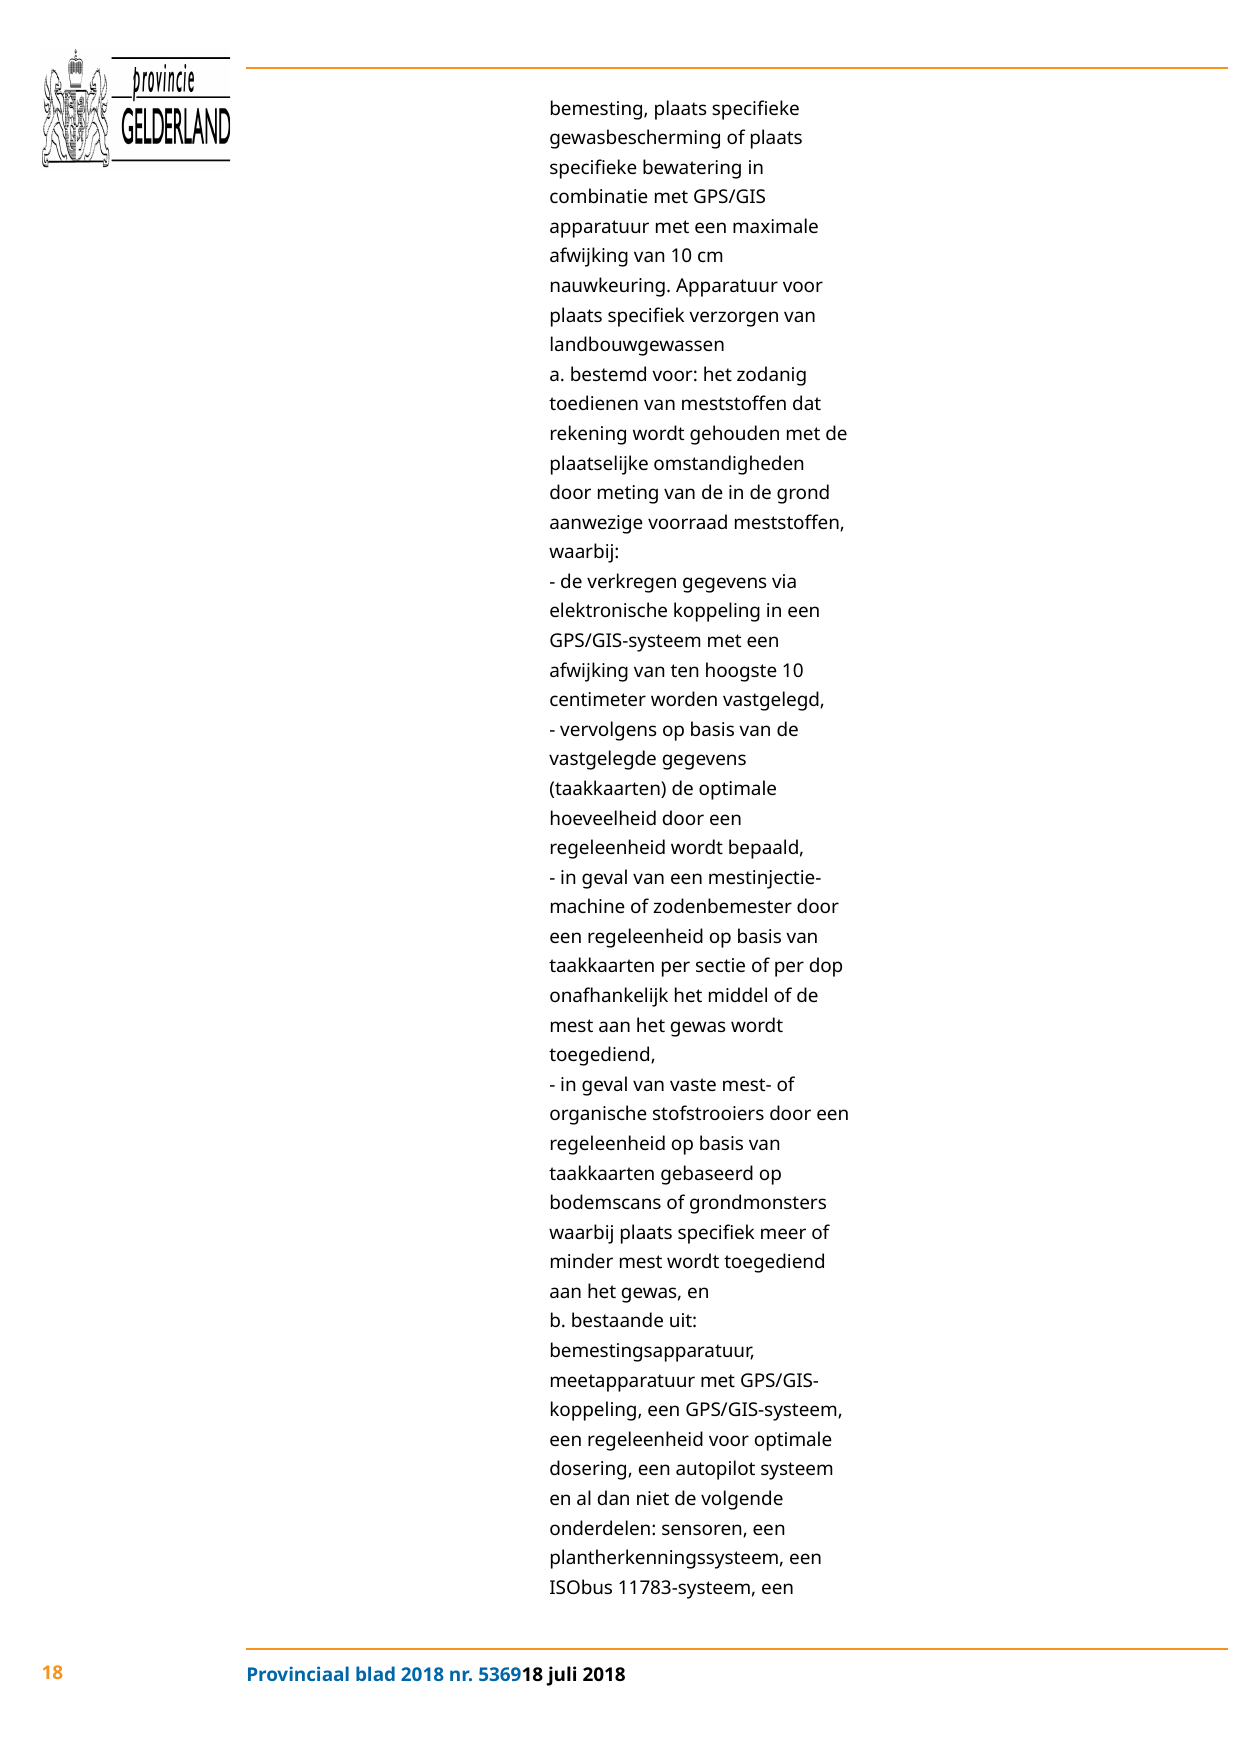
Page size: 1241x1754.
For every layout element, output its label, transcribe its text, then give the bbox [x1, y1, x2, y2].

table_cell [850, 95, 1152, 1600]
table_cell bemesting, plaats specifieke gewasbescherming of plaats specifieke bewatering in combinatie met GPS/GIS apparatuur met een maximale afwijking van 10 cm nauwkeuring. Apparatuur voor plaats specifiek verzorgen van landbouwgewassen a. bestemd voor: het zodanig toedienen van meststoffen dat rekening wordt gehouden met de plaatselijke omstandigheden door meting van de in de grond aanwezige voorraad meststoffen, waarbij: - de verkregen gegevens via elektronische koppeling in een GPS/GIS-systeem met een afwijking van ten hoogste 10 centimeter worden vastgelegd, - vervolgens op basis van de vastgelegde gegevens (taakkaarten) de optimale hoeveelheid door een regeleenheid wordt bepaald, - in geval van een mestinjectie-machine of zodenbemester door een regeleenheid op basis van taakkaarten per sectie of per dop onafhankelijk het middel of de mest aan het gewas wordt toegediend, - in geval van vaste mest- of organische stofstrooiers door een regeleenheid op basis van taakkaarten gebaseerd op bodemscans of grondmonsters waarbij plaats specifiek meer of minder mest wordt toegediend aan het gewas, en b. bestaande uit: bemestingsapparatuur, meetapparatuur met GPS/GIS-koppeling, een GPS/GIS-systeem, een regeleenheid voor optimale dosering, een autopilot systeem en al dan niet de volgende onderdelen: sensoren, een plantherkenningssysteem, een ISObus 11783-systeem, een [549, 95, 850, 1600]
picture [41, 47, 231, 172]
table_cell [248, 95, 549, 1600]
